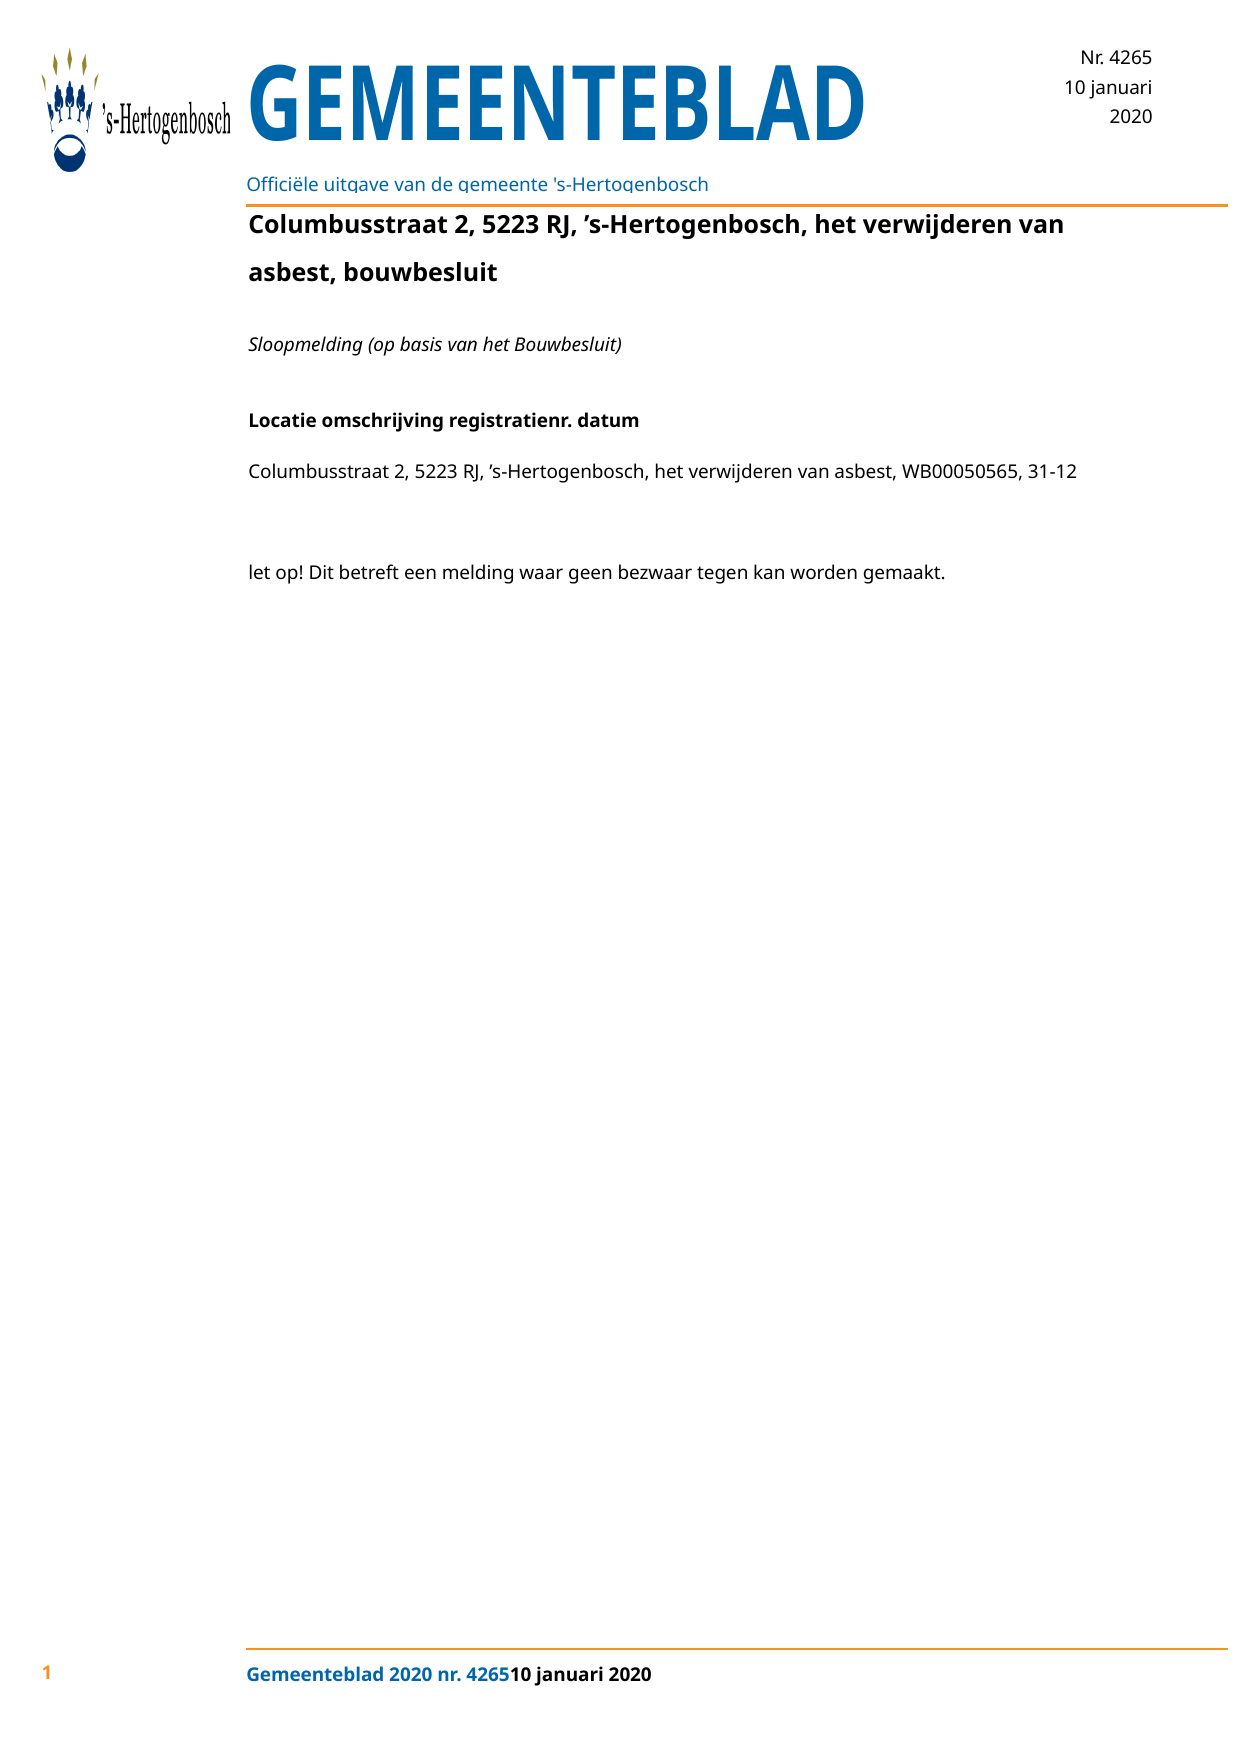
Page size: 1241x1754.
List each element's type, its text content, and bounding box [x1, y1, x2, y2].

text Locatie omschrijving registratienr. datum [248, 408, 1152, 433]
text Columbusstraat 2, 5223 RJ, ’s-Hertogenbosch, het verwijderen van asbest, bouwbesluit [248, 207, 1152, 288]
text Sloopmelding (op basis van het Bouwbesluit) [248, 331, 1152, 357]
picture [41, 47, 231, 172]
text let op! Dit betreft een melding waar geen bezwaar tegen kan worden gemaakt. [248, 559, 1152, 584]
text Columbusstraat 2, 5223 RJ, ’s-Hertogenbosch, het verwijderen van asbest, WB00050565, 31-12 [248, 458, 1152, 484]
